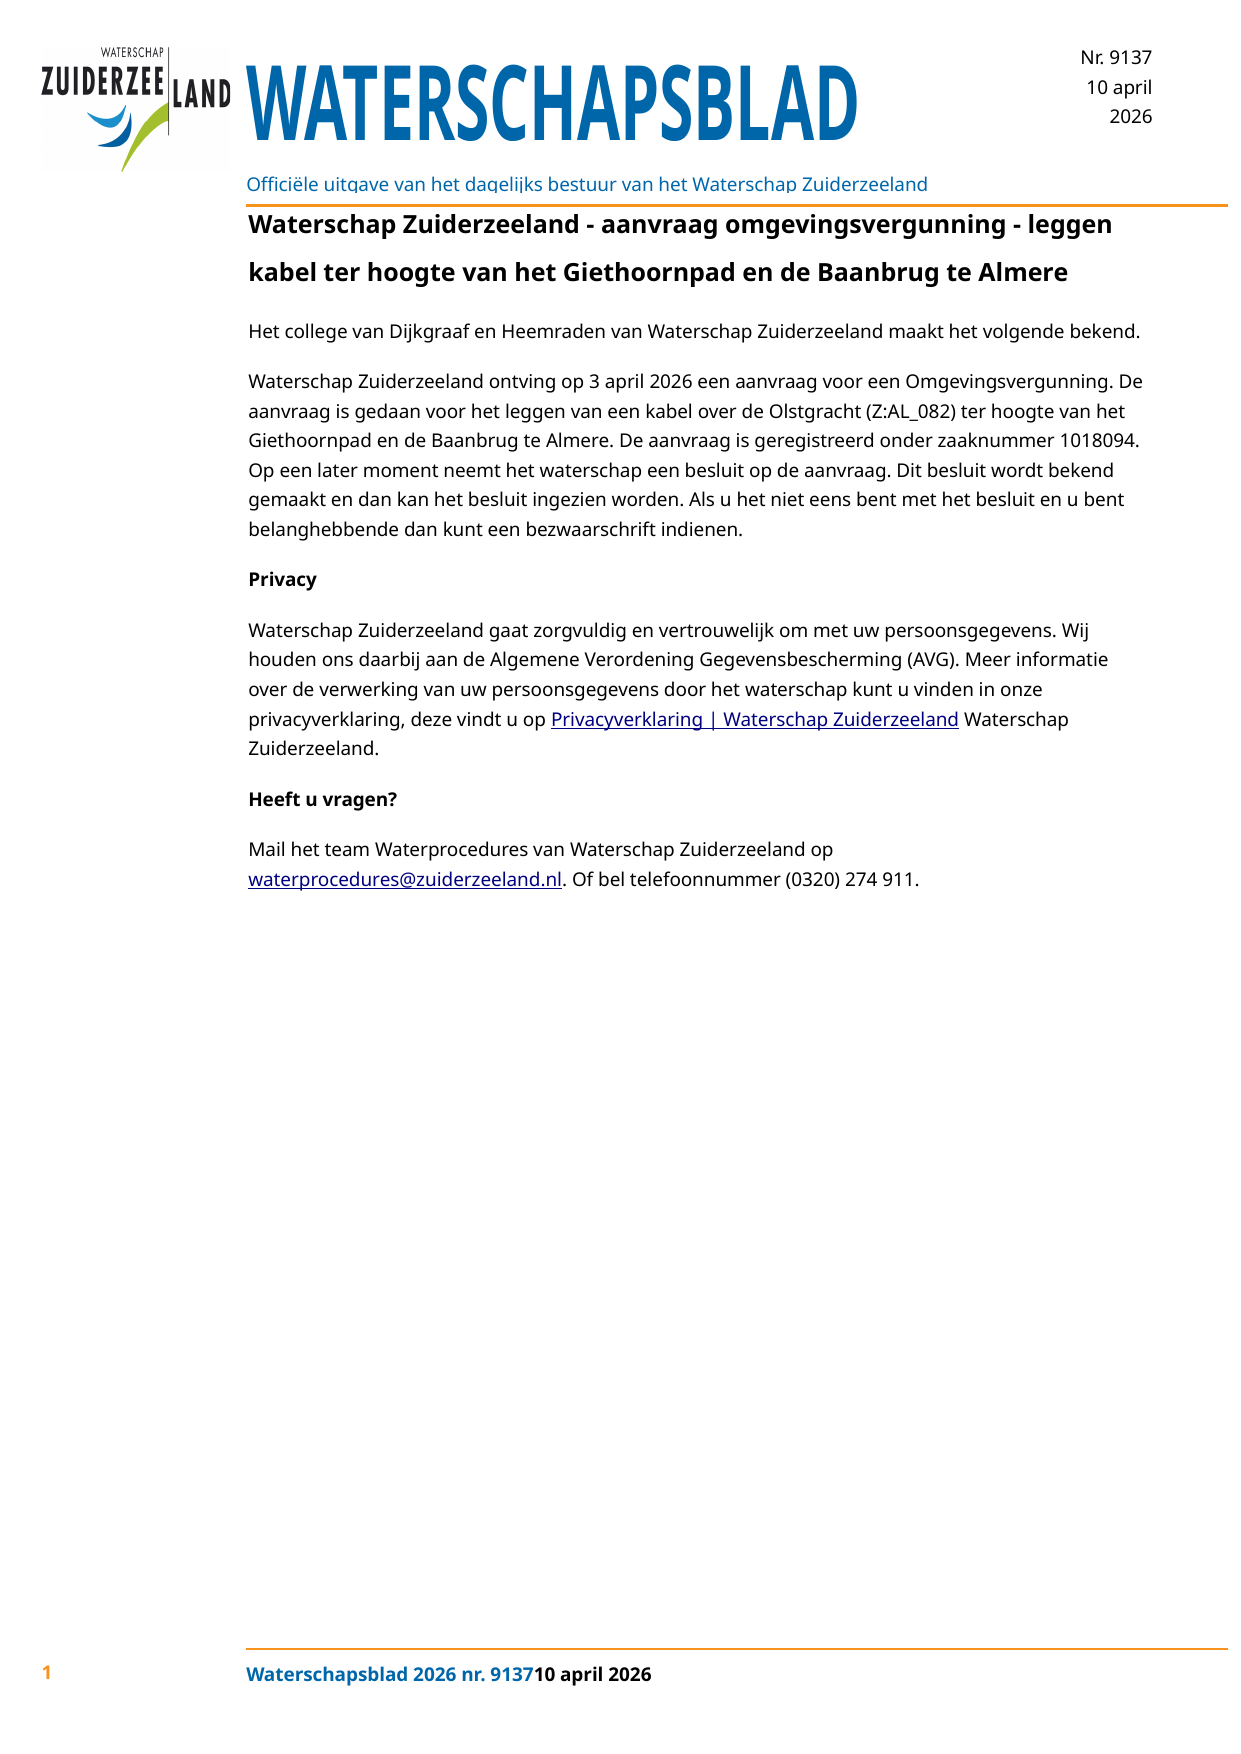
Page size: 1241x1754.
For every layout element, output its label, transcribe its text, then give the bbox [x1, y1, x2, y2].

picture [41, 47, 231, 172]
text Waterschap Zuiderzeeland gaat zorgvuldig en vertrouwelijk om met uw persoonsgegevens. Wij houden ons daarbij aan de Algemene Verordening Gegevensbescherming (AVG). Meer informatie over de verwerking van uw persoonsgegevens door het waterschap kunt u vinden in onze privacyverklaring, deze vindt u op Privacyverklaring | Waterschap Zuiderzeeland Waterschap Zuiderzeeland. [248, 617, 1152, 761]
text Waterschap Zuiderzeeland - aanvraag omgevingsvergunning - leggen kabel ter hoogte van het Giethoornpad en de Baanbrug te Almere [248, 207, 1152, 288]
text Het college van Dijkgraaf en Heemraden van Waterschap Zuiderzeeland maakt het volgende bekend. [248, 318, 1152, 344]
text Privacy [248, 567, 1152, 592]
text Heeft u vragen? [248, 786, 1152, 812]
text Waterschap Zuiderzeeland ontving op 3 april 2026 een aanvraag voor een Omgevingsvergunning. De aanvraag is gedaan voor het leggen van een kabel over de Olstgracht (Z:AL_082) ter hoogte van het Giethoornpad en de Baanbrug te Almere. De aanvraag is geregistreerd onder zaaknummer 1018094. Op een later moment neemt het waterschap een besluit op de aanvraag. Dit besluit wordt bekend gemaakt en dan kan het besluit ingezien worden. Als u het niet eens bent met het besluit en u bent belanghebbende dan kunt een bezwaarschrift indienen. [248, 368, 1152, 542]
text Mail het team Waterprocedures van Waterschap Zuiderzeeland op waterprocedures@zuiderzeeland.nl. Of bel telefoonnummer (0320) 274 911. [248, 836, 1152, 892]
